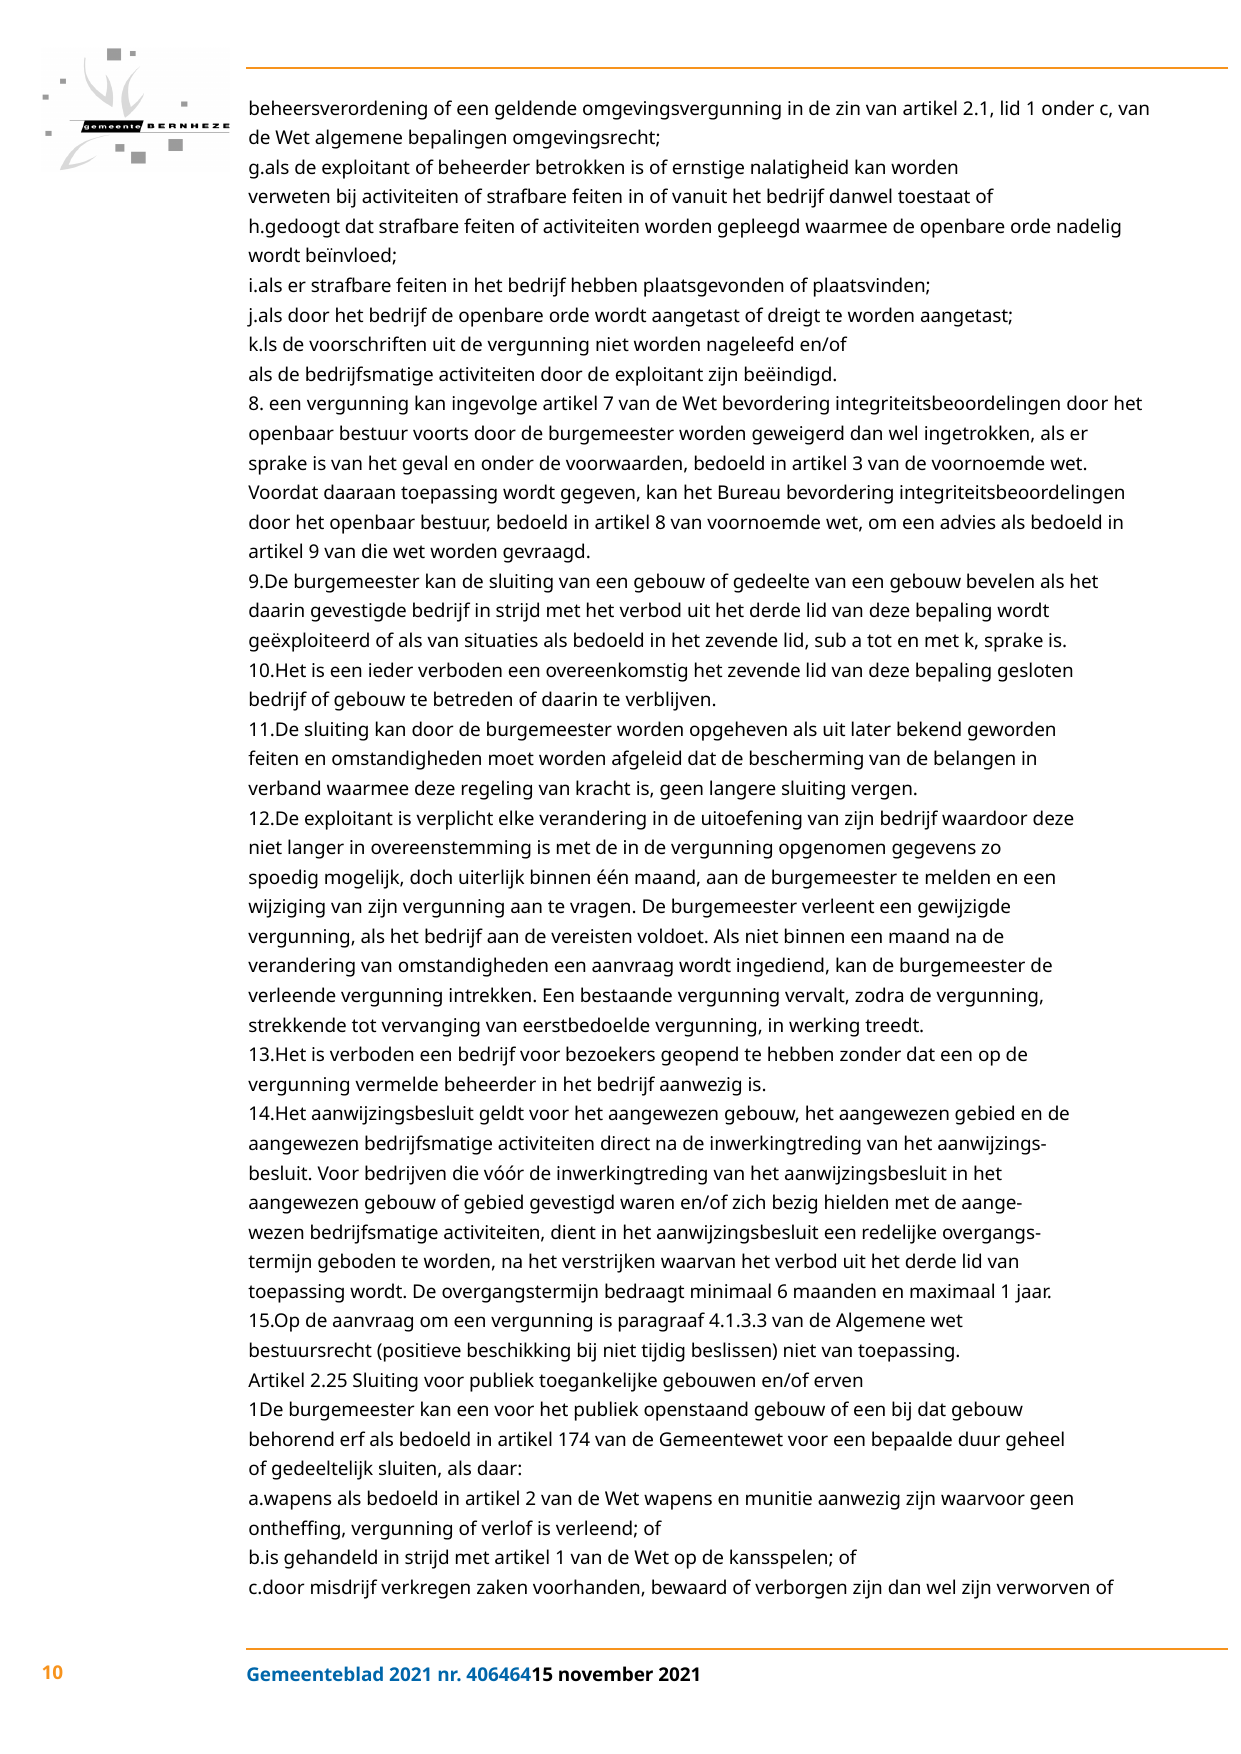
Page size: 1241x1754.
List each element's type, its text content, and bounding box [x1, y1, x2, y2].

text strekkende tot vervanging van eerstbedoelde vergunning, in werking treedt. [248, 1012, 1152, 1038]
text 14.Het aanwijzingsbesluit geldt voor het aangewezen gebouw, het aangewezen gebied en de [248, 1101, 1152, 1126]
text 12.De exploitant is verplicht elke verandering in de uitoefening van zijn bedrijf waardoor deze [248, 805, 1152, 831]
text 10.Het is een ieder verboden een overeenkomstig het zevende lid van deze bepaling gesloten [248, 657, 1152, 683]
text verband waarmee deze regeling van kracht is, geen langere sluiting vergen. [248, 775, 1152, 801]
picture [41, 47, 231, 172]
text bedrijf of gebouw te betreden of daarin te verblijven. [248, 686, 1152, 712]
text 13.Het is verboden een bedrijf voor bezoekers geopend te hebben zonder dat een op de [248, 1041, 1152, 1067]
text Artikel 2.25 Sluiting voor publiek toegankelijke gebouwen en/of erven [248, 1367, 1152, 1393]
text verleende vergunning intrekken. Een bestaande vergunning vervalt, zodra de vergunning, [248, 982, 1152, 1008]
text g.als de exploitant of beheerder betrokken is of ernstige nalatigheid kan worden [248, 154, 1152, 180]
text feiten en omstandigheden moet worden afgeleid dat de bescherming van de belangen in [248, 746, 1152, 771]
text termijn geboden te worden, na het verstrijken waarvan het verbod uit het derde lid van [248, 1248, 1152, 1274]
text i.als er strafbare feiten in het bedrijf hebben plaatsgevonden of plaatsvinden; [248, 272, 1152, 298]
text a.wapens als bedoeld in artikel 2 van de Wet wapens en munitie aanwezig zijn waarvoor geen ontheffing, vergunning of verlof is verleend; of [248, 1485, 1152, 1541]
text als de bedrijfsmatige activiteiten door de exploitant zijn beëindigd. [248, 361, 1152, 387]
text aangewezen bedrijfsmatige activiteiten direct na de inwerkingtreding van het aanwijzings- [248, 1130, 1152, 1156]
text 8. een vergunning kan ingevolge artikel 7 van de Wet bevordering integriteitsbeoordelingen door het openbaar bestuur voorts door de burgemeester worden geweigerd dan wel ingetrokken, als er sprake is van het geval en onder de voorwaarden, bedoeld in artikel 3 van de voornoemde wet. Voordat daaraan toepassing wordt gegeven, kan het Bureau bevordering integriteitsbeoordelingen door het openbaar bestuur, bedoeld in artikel 8 van voornoemde wet, om een advies als bedoeld in artikel 9 van die wet worden gevraagd. [248, 391, 1152, 564]
text toepassing wordt. De overgangstermijn bedraagt minimaal 6 maanden en maximaal 1 jaar. [248, 1278, 1152, 1304]
text b.is gehandeld in strijd met artikel 1 van de Wet op de kansspelen; of [248, 1544, 1152, 1570]
text niet langer in overeenstemming is met de in de vergunning opgenomen gegevens zo [248, 834, 1152, 860]
text h.gedoogt dat strafbare feiten of activiteiten worden gepleegd waarmee de openbare orde nadelig wordt beïnvloed; [248, 213, 1152, 268]
text vergunning vermelde beheerder in het bedrijf aanwezig is. [248, 1071, 1152, 1097]
text besluit. Voor bedrijven die vóór de inwerkingtreding van het aanwijzingsbesluit in het [248, 1160, 1152, 1186]
text bestuursrecht (positieve beschikking bij niet tijdig beslissen) niet van toepassing. [248, 1337, 1152, 1363]
text c.door misdrijf verkregen zaken voorhanden, bewaard of verborgen zijn dan wel zijn verworven of [248, 1574, 1152, 1600]
text verweten bij activiteiten of strafbare feiten in of vanuit het bedrijf danwel toestaat of [248, 183, 1152, 209]
text vergunning, als het bedrijf aan de vereisten voldoet. Als niet binnen een maand na de [248, 923, 1152, 949]
text spoedig mogelijk, doch uiterlijk binnen één maand, aan de burgemeester te melden en een [248, 864, 1152, 890]
text 9.De burgemeester kan de sluiting van een gebouw of gedeelte van een gebouw bevelen als het daarin gevestigde bedrijf in strijd met het verbod uit het derde lid van deze bepaling wordt geëxploiteerd of als van situaties als bedoeld in het zevende lid, sub a tot en met k, sprake is. [248, 568, 1152, 653]
text wijziging van zijn vergunning aan te vragen. De burgemeester verleent een gewijzigde [248, 893, 1152, 919]
text 11.De sluiting kan door de burgemeester worden opgeheven als uit later bekend geworden [248, 716, 1152, 742]
text k.ls de voorschriften uit de vergunning niet worden nageleefd en/of [248, 331, 1152, 357]
text wezen bedrijfsmatige activiteiten, dient in het aanwijzingsbesluit een redelijke overgangs- [248, 1219, 1152, 1245]
text aangewezen gebouw of gebied gevestigd waren en/of zich bezig hielden met de aange- [248, 1189, 1152, 1215]
text j.als door het bedrijf de openbare orde wordt aangetast of dreigt te worden aangetast; [248, 302, 1152, 328]
text verandering van omstandigheden een aanvraag wordt ingediend, kan de burgemeester de [248, 953, 1152, 978]
text behorend erf als bedoeld in artikel 174 van de Gemeentewet voor een bepaalde duur geheel [248, 1426, 1152, 1452]
text 15.Op de aanvraag om een vergunning is paragraaf 4.1.3.3 van de Algemene wet [248, 1308, 1152, 1333]
text beheersverordening of een geldende omgevingsvergunning in de zin van artikel 2.1, lid 1 onder c, van de Wet algemene bepalingen omgevingsrecht; [248, 95, 1152, 150]
text 1De burgemeester kan een voor het publiek openstaand gebouw of een bij dat gebouw [248, 1396, 1152, 1422]
text of gedeeltelijk sluiten, als daar: [248, 1456, 1152, 1481]
